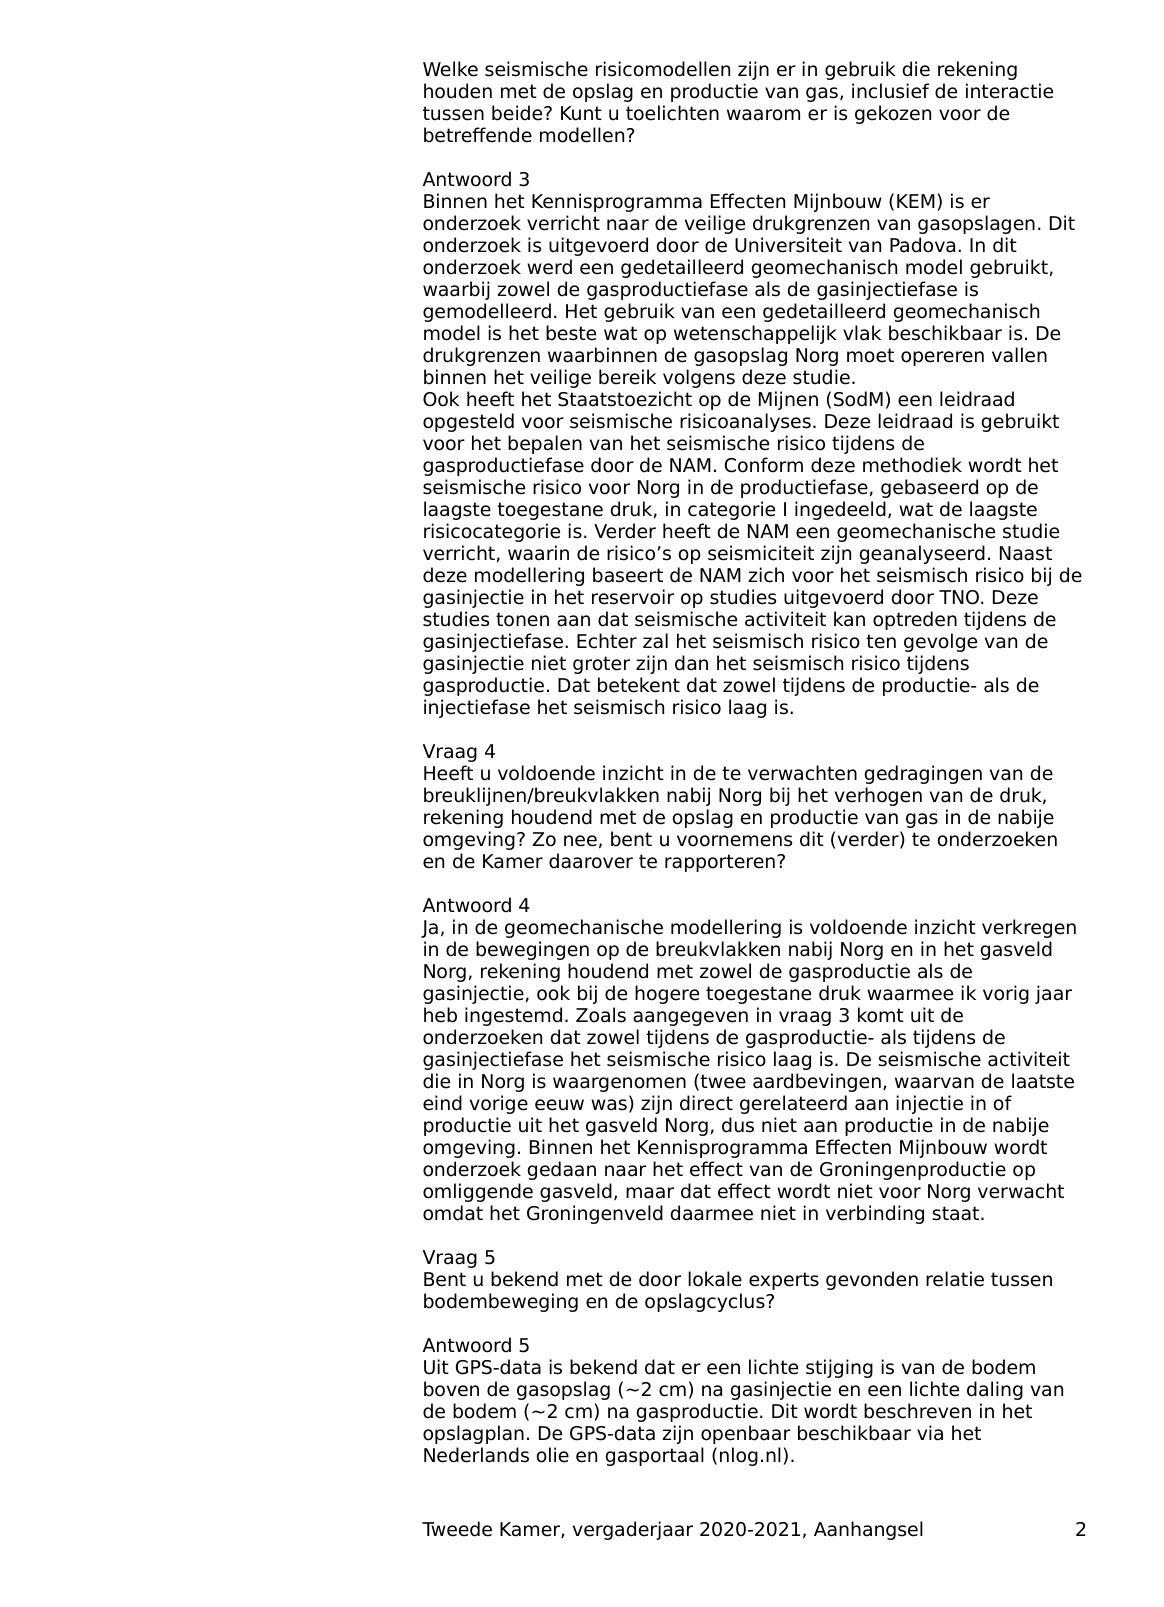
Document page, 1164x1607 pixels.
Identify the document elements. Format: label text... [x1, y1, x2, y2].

text Ja, in de geomechanische modellering is voldoende inzicht verkregen in de bewegingen op de breukvlakken nabij Norg en in het gasveld Norg, rekening houdend met zowel de gasproductie als de gasinjectie, ook bij de hogere toegestane druk waarmee ik vorig jaar heb ingestemd. Zoals aangegeven in vraag 3 komt uit de onderzoeken dat zowel tijdens de gasproductie- als tijdens de gasinjectiefase het seismische risico laag is. De seismische activiteit die in Norg is waargenomen (twee aardbevingen, waarvan de laatste eind vorige eeuw was) zijn direct gerelateerd aan injectie in of productie uit het gasveld Norg, dus niet aan productie in de nabije omgeving. Binnen het Kennisprogramma Effecten Mijnbouw wordt onderzoek gedaan naar het effect van de Groningenproductie op omliggende gasveld, maar dat effect wordt niet voor Norg verwacht omdat het Groningenveld daarmee niet in verbinding staat. [422, 917, 1087, 1224]
text Uit GPS-data is bekend dat er een lichte stijging is van de bodem boven de gasopslag (~2 cm) na gasinjectie en een lichte daling van de bodem (~2 cm) na gasproductie. Dit wordt beschreven in het opslagplan. De GPS-data zijn openbaar beschikbaar via het Nederlands olie en gasportaal (nlog.nl). [422, 1357, 1087, 1467]
text Ook heeft het Staatstoezicht op de Mijnen (SodM) een leidraad opgesteld voor seismische risicoanalyses. Deze leidraad is gebruikt voor het bepalen van het seismische risico tijdens de gasproductiefase door de NAM. Conform deze methodiek wordt het seismische risico voor Norg in de productiefase, gebaseerd op de laagste toegestane druk, in categorie I ingedeeld, wat de laagste risicocategorie is. Verder heeft de NAM een geomechanische studie verricht, waarin de risico’s op seismiciteit zijn geanalyseerd. Naast deze modellering baseert de NAM zich voor het seismisch risico bij de gasinjectie in het reservoir op studies uitgevoerd door TNO. Deze studies tonen aan dat seismische activiteit kan optreden tijdens de gasinjectiefase. Echter zal het seismisch risico ten gevolge van de gasinjectie niet groter zijn dan het seismisch risico tijdens gasproductie. Dat betekent dat zowel tijdens de productie- als de injectiefase het seismisch risico laag is. [422, 389, 1087, 719]
text Welke seismische risicomodellen zijn er in gebruik die rekening houden met de opslag en productie van gas, inclusief de interactie tussen beide? Kunt u toelichten waarom er is gekozen voor de betreffende modellen? [422, 59, 1087, 147]
text Antwoord 4 [422, 895, 1087, 917]
text Vraag 5 [422, 1247, 1087, 1269]
text Heeft u voldoende inzicht in de te verwachten gedragingen van de breuklijnen/breukvlakken nabij Norg bij het verhogen van de druk, rekening houdend met de opslag en productie van gas in de nabije omgeving? Zo nee, bent u voornemens dit (verder) te onderzoeken en de Kamer daarover te rapporteren? [422, 763, 1087, 873]
text Antwoord 3 [422, 169, 1087, 191]
text Binnen het Kennisprogramma Effecten Mijnbouw (KEM) is er onderzoek verricht naar de veilige drukgrenzen van gasopslagen. Dit onderzoek is uitgevoerd door de Universiteit van Padova. In dit onderzoek werd een gedetailleerd geomechanisch model gebruikt, waarbij zowel de gasproductiefase als de gasinjectiefase is gemodelleerd. Het gebruik van een gedetailleerd geomechanisch model is het beste wat op wetenschappelijk vlak beschikbaar is. De drukgrenzen waarbinnen de gasopslag Norg moet opereren vallen binnen het veilige bereik volgens deze studie. [422, 191, 1087, 389]
text Bent u bekend met de door lokale experts gevonden relatie tussen bodembeweging en de opslagcyclus? [422, 1269, 1087, 1313]
text Antwoord 5 [422, 1335, 1087, 1357]
text Vraag 4 [422, 741, 1087, 763]
